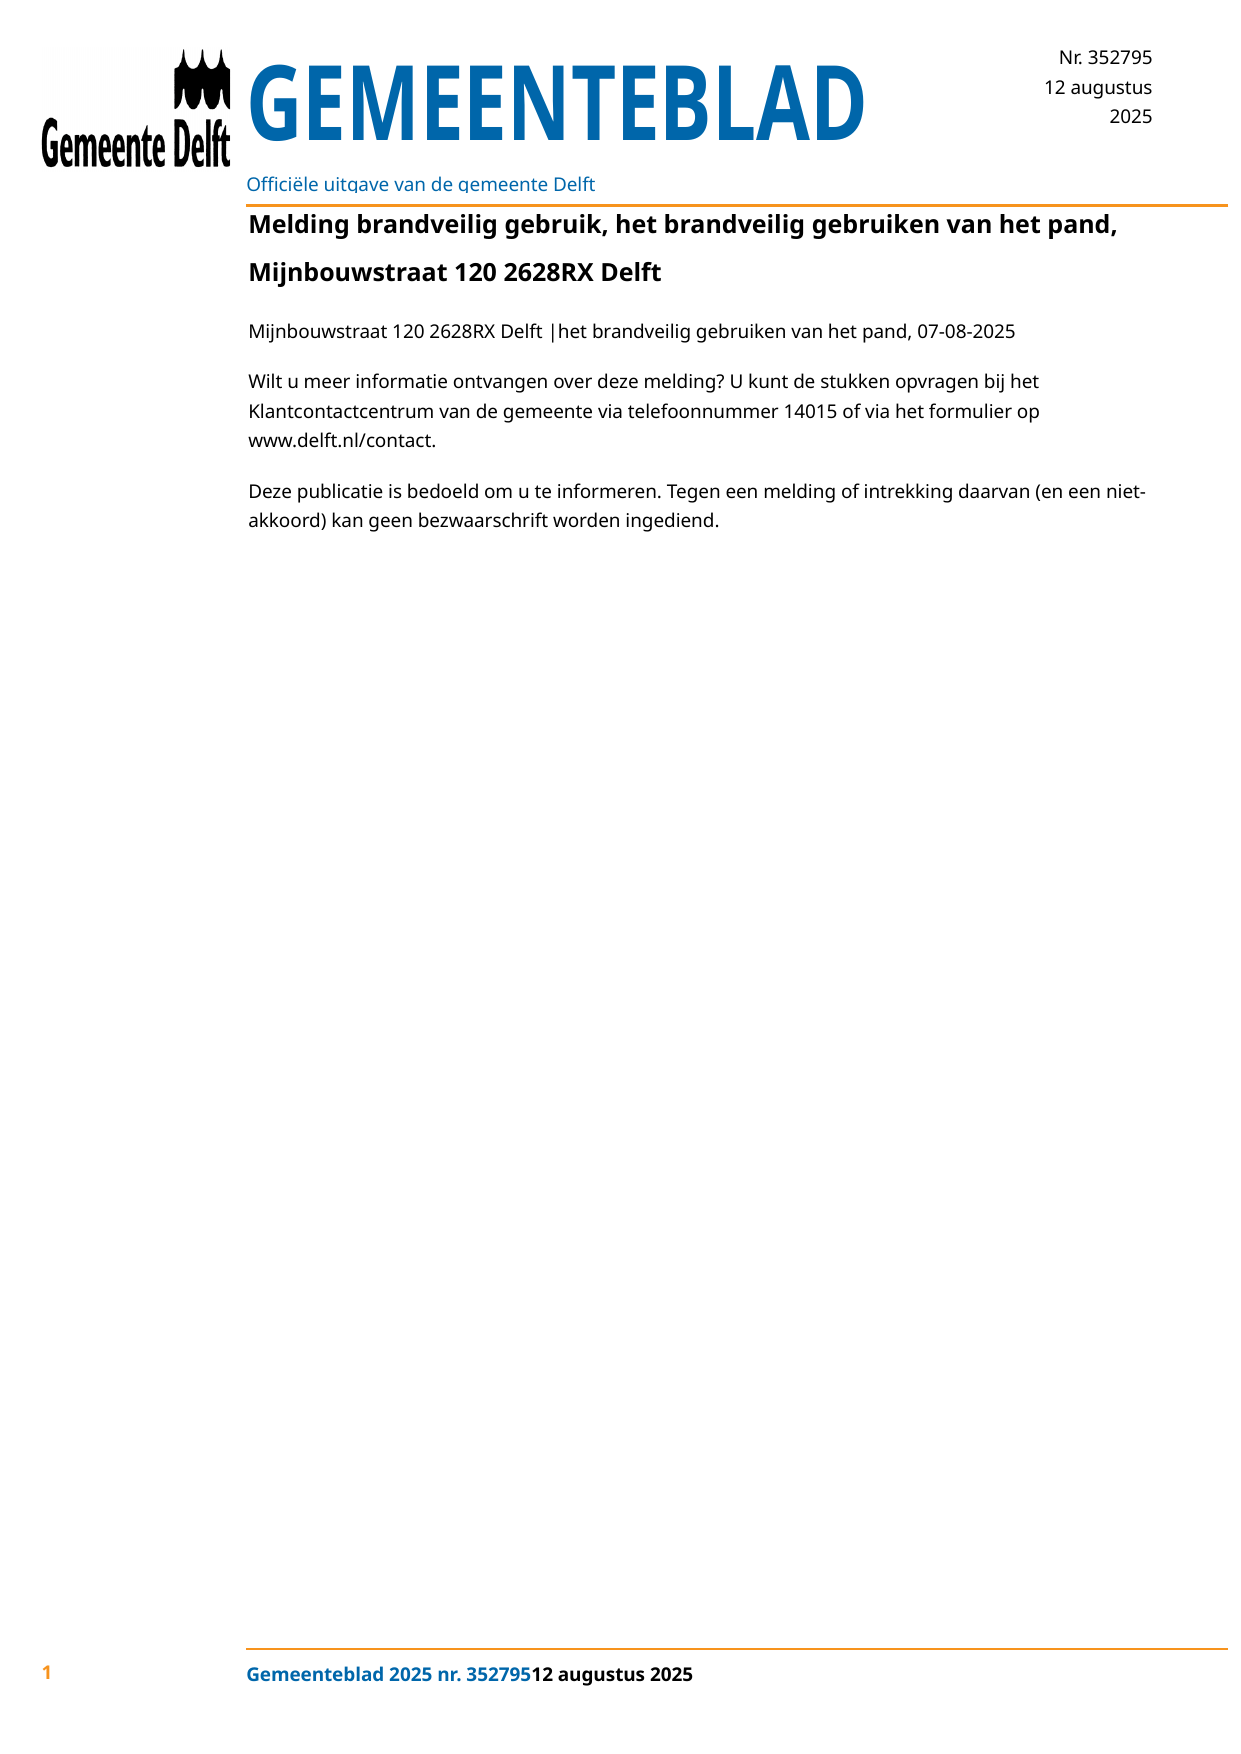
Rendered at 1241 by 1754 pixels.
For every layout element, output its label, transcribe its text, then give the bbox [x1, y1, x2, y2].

text Mijnbouwstraat 120 2628RX Delft |het brandveilig gebruiken van het pand, 07-08-2025 [248, 318, 1152, 344]
text Melding brandveilig gebruik, het brandveilig gebruiken van het pand, Mijnbouwstraat 120 2628RX Delft [248, 207, 1152, 288]
text Deze publicatie is bedoeld om u te informeren. Tegen een melding of intrekking daarvan (en een niet-akkoord) kan geen bezwaarschrift worden ingediend. [248, 478, 1152, 533]
text Wilt u meer informatie ontvangen over deze melding? U kunt de stukken opvragen bij het Klantcontactcentrum van de gemeente via telefoonnummer 14015 of via het formulier op www.delft.nl/contact. [248, 368, 1152, 453]
picture [41, 47, 231, 172]
